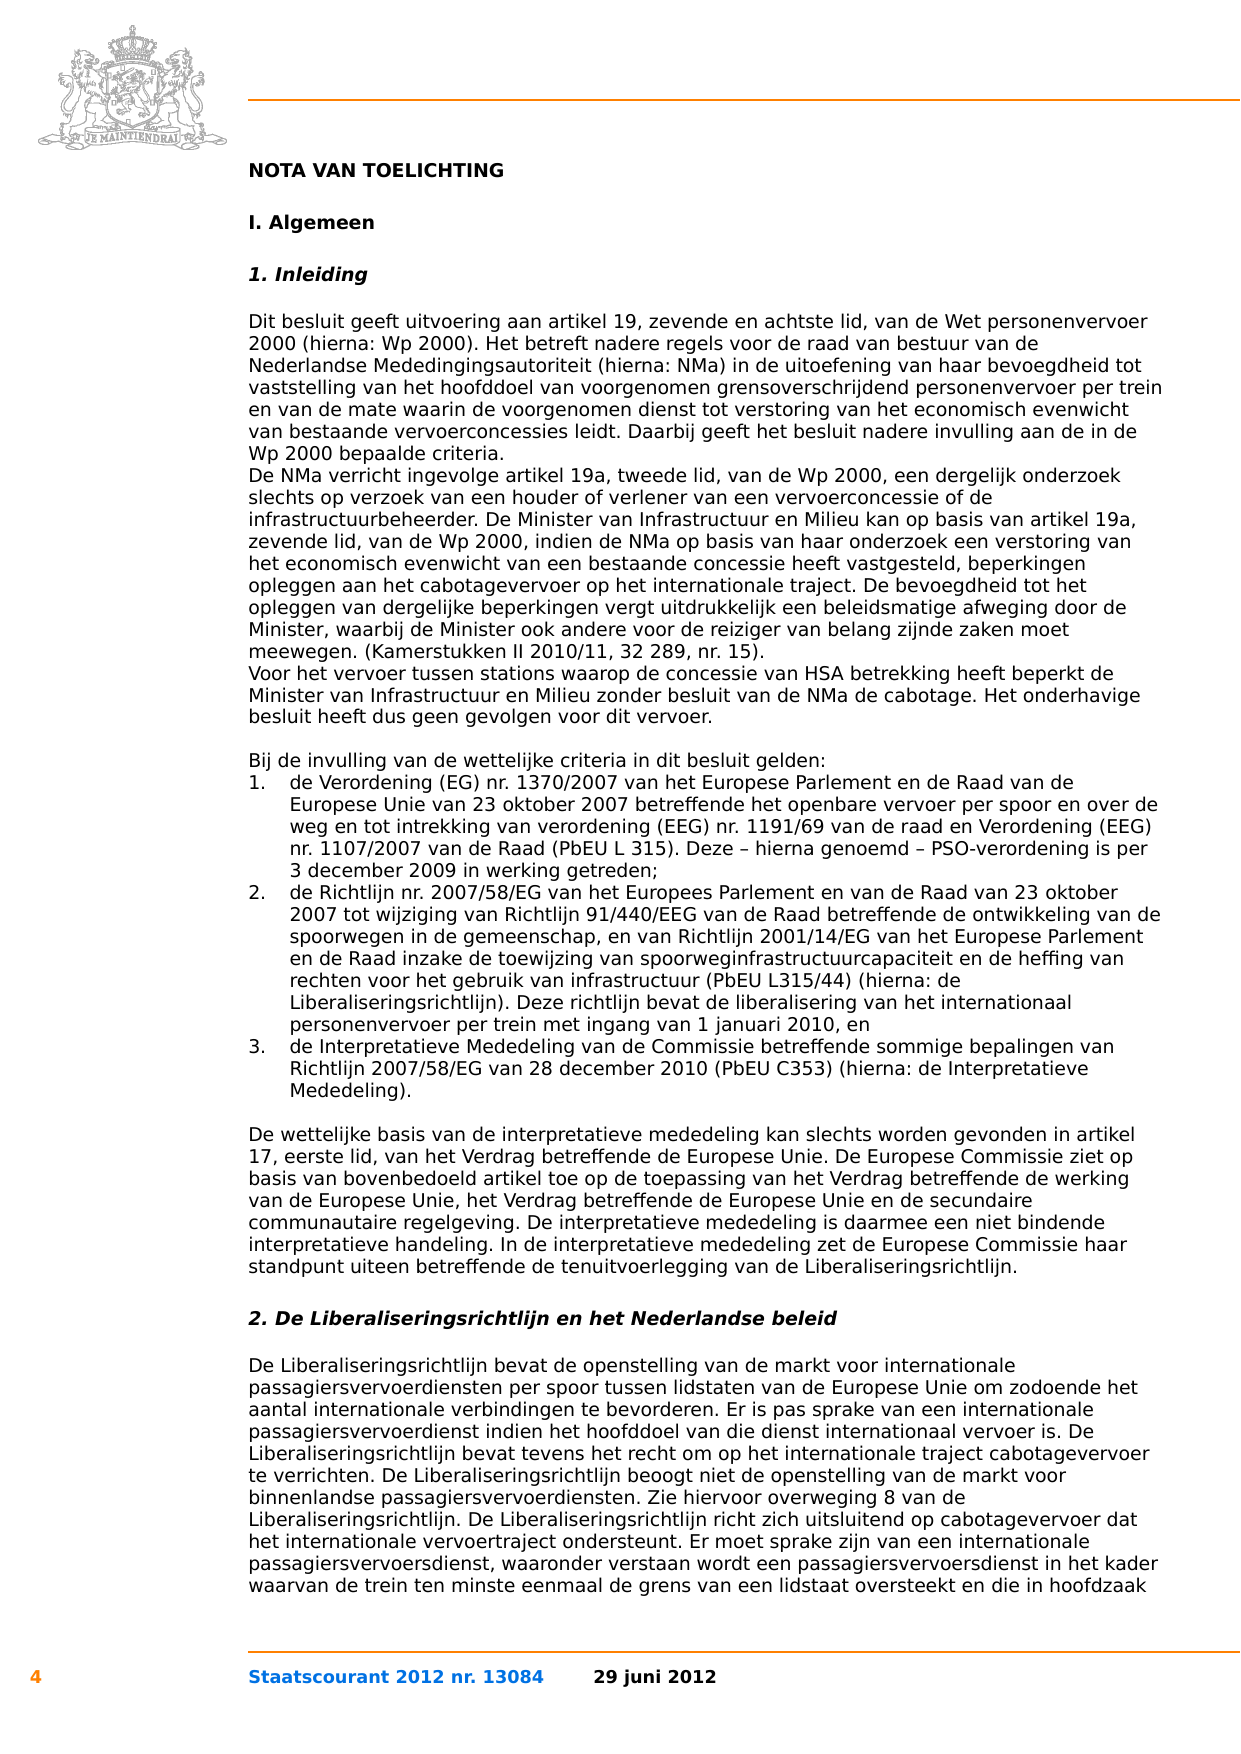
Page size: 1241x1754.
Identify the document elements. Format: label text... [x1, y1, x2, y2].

text 3. de Interpretatieve Mededeling van de Commissie betreffende sommige bepalingen van Richtlijn 2007/58/EG van 28 december 2010 (PbEU C353) (hierna: de Interpretatieve Mededeling). [248, 1036, 1163, 1102]
text Dit besluit geeft uitvoering aan artikel 19, zevende en achtste lid, van de Wet personenvervoer 2000 (hierna: Wp 2000). Het betreft nadere regels voor de raad van bestuur van de Nederlandse Mededingingsautoriteit (hierna: NMa) in de uitoefening van haar bevoegdheid tot vaststelling van het hoofddoel van voorgenomen grensoverschrijdend personenvervoer per trein en van de mate waarin de voorgenomen dienst tot verstoring van het economisch evenwicht van bestaande vervoerconcessies leidt. Daarbij geeft het besluit nadere invulling aan de in de Wp 2000 bepaalde criteria. [248, 311, 1163, 465]
text De NMa verricht ingevolge artikel 19a, tweede lid, van de Wp 2000, een dergelijk onderzoek slechts op verzoek van een houder of verlener van een vervoerconcessie of de infrastructuurbeheerder. De Minister van Infrastructuur en Milieu kan op basis van artikel 19a, zevende lid, van de Wp 2000, indien de NMa op basis van haar onderzoek een verstoring van het economisch evenwicht van een bestaande concessie heeft vastgesteld, beperkingen opleggen aan het cabotagevervoer op het internationale traject. De bevoegdheid tot het opleggen van dergelijke beperkingen vergt uitdrukkelijk een beleidsmatige afweging door de Minister, waarbij de Minister ook andere voor de reiziger van belang zijnde zaken moet meewegen. (Kamerstukken II 2010/11, 32 289, nr. 15). [248, 465, 1163, 662]
text Bij de invulling van de wettelijke criteria in dit besluit gelden: [248, 750, 1163, 772]
subtitle NOTA VAN TOELICHTING [248, 160, 1163, 182]
text 2. de Richtlijn nr. 2007/58/EG van het Europees Parlement en van de Raad van 23 oktober 2007 tot wijziging van Richtlijn 91/440/EEG van de Raad betreffende de ontwikkeling van de spoorwegen in de gemeenschap, en van Richtlijn 2001/14/EG van het Europese Parlement en de Raad inzake de toewijzing van spoorweginfrastructuurcapaciteit en de heffing van rechten voor het gebruik van infrastructuur (PbEU L315/44) (hierna: de Liberaliseringsrichtlijn). Deze richtlijn bevat de liberalisering van het internationaal personenvervoer per trein met ingang van 1 januari 2010, en [248, 882, 1163, 1036]
subtitle 2. De Liberaliseringsrichtlijn en het Nederlandse beleid [248, 1308, 1163, 1330]
subtitle 1. Inleiding [248, 264, 1163, 286]
text De Liberaliseringsrichtlijn bevat de openstelling van de markt voor internationale passagiersvervoerdiensten per spoor tussen lidstaten van de Europese Unie om zodoende het aantal internationale verbindingen te bevorderen. Er is pas sprake van een internationale passagiersvervoerdienst indien het hoofddoel van die dienst internationaal vervoer is. De Liberaliseringsrichtlijn bevat tevens het recht om op het internationale traject cabotagevervoer te verrichten. De Liberaliseringsrichtlijn beoogt niet de openstelling van de markt voor binnenlandse passagiersvervoerdiensten. Zie hiervoor overweging 8 van de Liberaliseringsrichtlijn. De Liberaliseringsrichtlijn richt zich uitsluitend op cabotagevervoer dat het internationale vervoertraject ondersteunt. Er moet sprake zijn van een internationale passagiersvervoersdienst, waaronder verstaan wordt een passagiersvervoersdienst in het kader waarvan de trein ten minste eenmaal de grens van een lidstaat oversteekt en die in hoofdzaak [248, 1355, 1163, 1596]
picture [38, 25, 227, 150]
text Voor het vervoer tussen stations waarop de concessie van HSA betrekking heeft beperkt de Minister van Infrastructuur en Milieu zonder besluit van de NMa de cabotage. Het onderhavige besluit heeft dus geen gevolgen voor dit vervoer. [248, 662, 1163, 728]
text 1. de Verordening (EG) nr. 1370/2007 van het Europese Parlement en de Raad van de Europese Unie van 23 oktober 2007 betreffende het openbare vervoer per spoor en over de weg en tot intrekking van verordening (EEG) nr. 1191/69 van de raad en Verordening (EEG) nr. 1107/2007 van de Raad (PbEU L 315). Deze – hierna genoemd – PSO-verordening is per 3 december 2009 in werking getreden; [248, 772, 1163, 882]
subtitle I. Algemeen [248, 212, 1163, 234]
text De wettelijke basis van de interpretatieve mededeling kan slechts worden gevonden in artikel 17, eerste lid, van het Verdrag betreffende de Europese Unie. De Europese Commissie ziet op basis van bovenbedoeld artikel toe op de toepassing van het Verdrag betreffende de werking van de Europese Unie, het Verdrag betreffende de Europese Unie en de secundaire communautaire regelgeving. De interpretatieve mededeling is daarmee een niet bindende interpretatieve handeling. In de interpretatieve mededeling zet de Europese Commissie haar standpunt uiteen betreffende de tenuitvoerlegging van de Liberaliseringsrichtlijn. [248, 1124, 1163, 1278]
